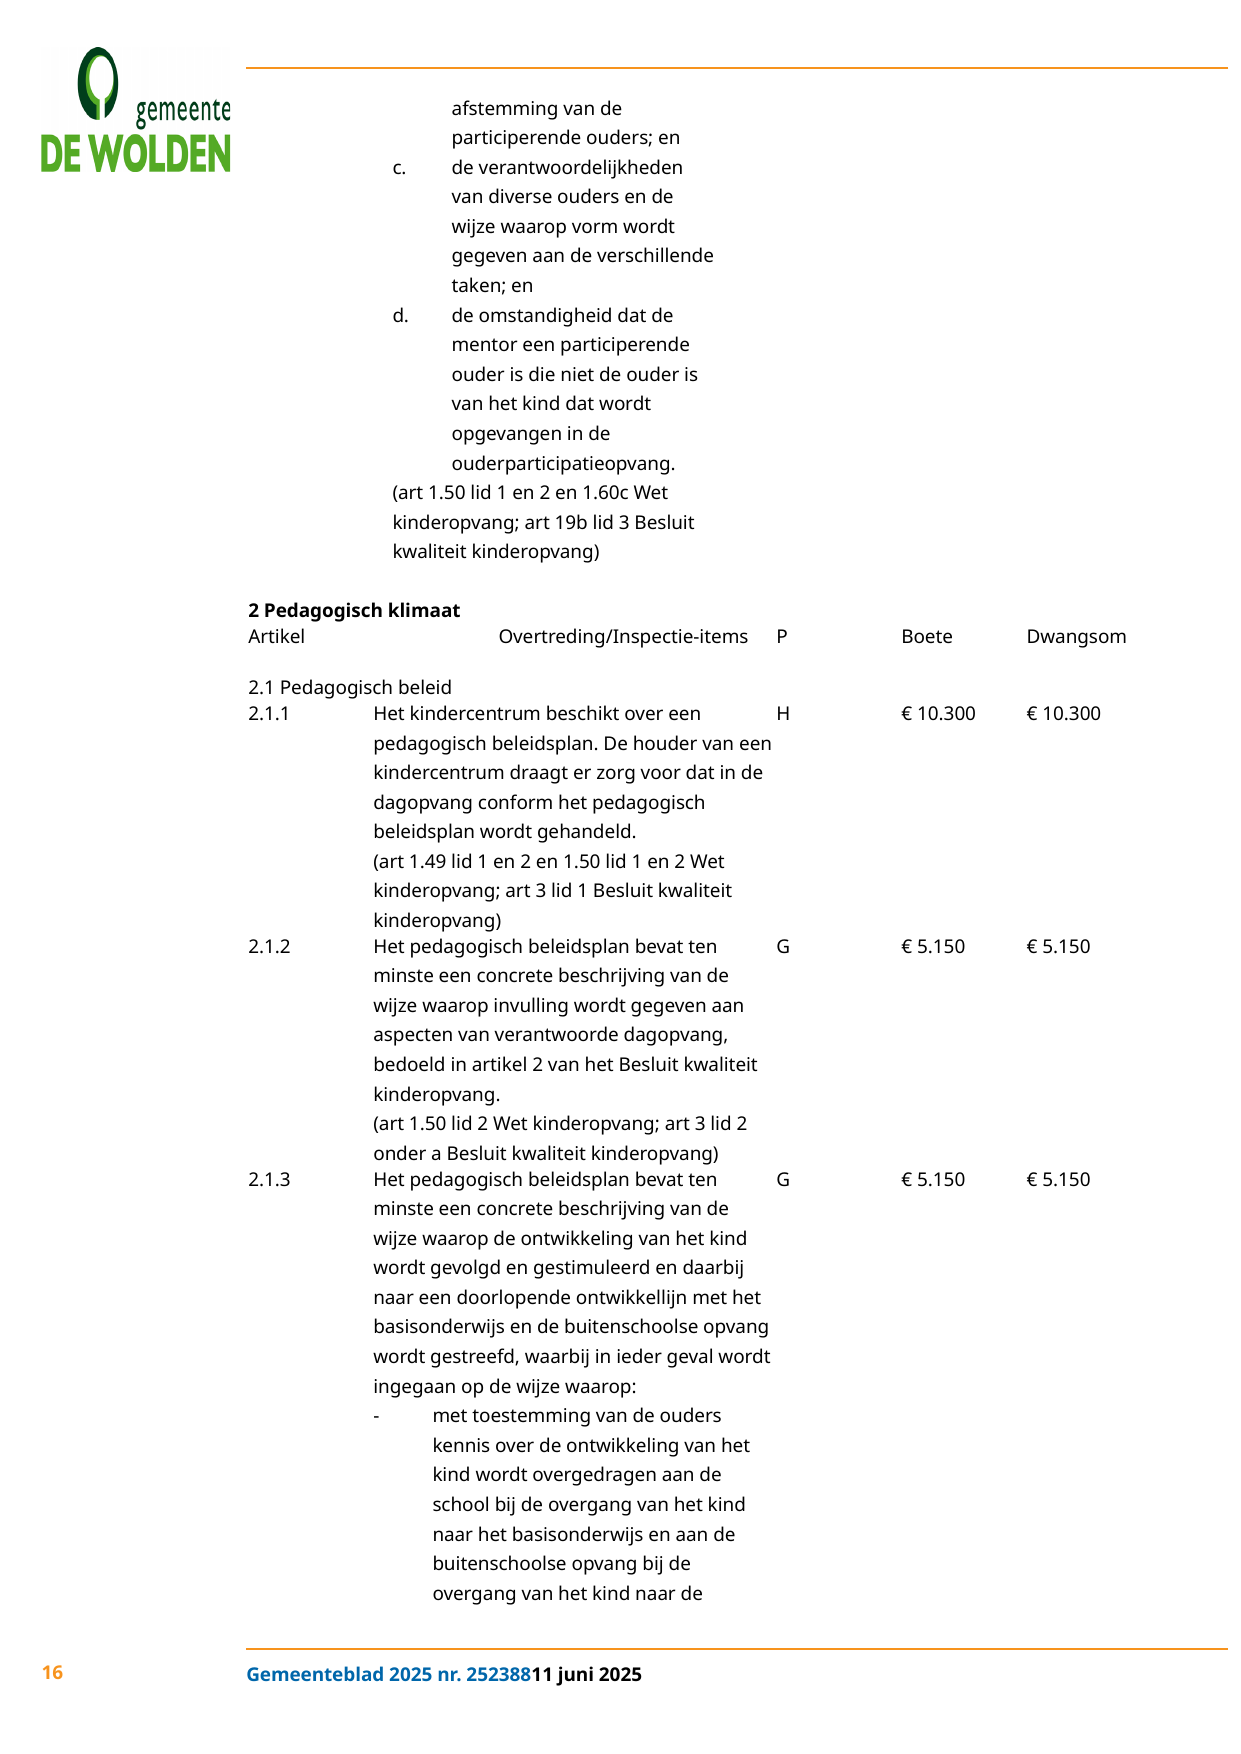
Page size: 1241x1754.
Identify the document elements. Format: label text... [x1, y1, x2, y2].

table_cell € 5.150 [901, 933, 1026, 1166]
table_cell [1007, 95, 1152, 564]
table_cell P [776, 623, 901, 649]
table_cell Het kindercentrum beschikt over een pedagogisch beleidsplan. De houder van een kindercentrum draagt er zorg voor dat in de dagopvang conform het pedagogisch beleidsplan wordt gehandeld. (art 1.49 lid 1 en 2 en 1.50 lid 1 en 2 Wet kinderopvang; art 3 lid 1 Besluit kwaliteit kinderopvang) [373, 700, 776, 933]
table_cell Overtreding/Inspectie-items [498, 623, 776, 649]
table_cell [498, 649, 776, 674]
table_cell 2.1.3 [248, 1166, 373, 1606]
table_cell Het pedagogisch beleidsplan bevat ten minste een concrete beschrijving van de wijze waarop invulling wordt gegeven aan aspecten van verantwoorde dagopvang, bedoeld in artikel 2 van het Besluit kwaliteit kinderopvang. (art 1.50 lid 2 Wet kinderopvang; art 3 lid 2 onder a Besluit kwaliteit kinderopvang) [373, 933, 776, 1166]
table_cell [863, 95, 1007, 564]
table_cell € 5.150 [1026, 933, 1152, 1166]
table_cell [719, 95, 863, 564]
table_cell [776, 649, 901, 674]
table_cell [248, 95, 392, 564]
table_cell € 5.150 [901, 1166, 1026, 1606]
table_cell 2.1.1 [248, 700, 373, 933]
table_cell G [776, 1166, 901, 1606]
table_cell Dwangsom [1026, 623, 1152, 649]
table_cell [901, 649, 1026, 674]
table_cell [1026, 649, 1152, 674]
table_cell Artikel [248, 623, 498, 649]
table_cell G [776, 933, 901, 1166]
table_cell € 5.150 [1026, 1166, 1152, 1606]
table_cell € 10.300 [1026, 700, 1152, 933]
table_cell € 10.300 [901, 700, 1026, 933]
table_cell 2.1.2 [248, 933, 373, 1166]
picture [41, 47, 231, 172]
table_cell afstemming van de participerende ouders; en de verantwoordelijkheden van diverse ouders en de wijze waarop vorm wordt gegeven aan de verschillende taken; en de omstandigheid dat de mentor een participerende ouder is die niet de ouder is van het kind dat wordt opgevangen in de ouderparticipatieopvang. (art 1.50 lid 1 en 2 en 1.60c Wet kinderopvang; art 19b lid 3 Besluit kwaliteit kinderopvang) [392, 95, 719, 564]
table_cell H [776, 700, 901, 933]
table_cell Het pedagogisch beleidsplan bevat ten minste een concrete beschrijving van de wijze waarop de ontwikkeling van het kind wordt gevolgd en gestimuleerd en daarbij naar een doorlopende ontwikkellijn met het basisonderwijs en de buitenschoolse opvang wordt gestreefd, waarbij in ieder geval wordt ingegaan op de wijze waarop: met toestemming van de ouders kennis over de ontwikkeling van het kind wordt overgedragen aan de school bij de overgang van het kind naar het basisonderwijs en aan de buitenschoolse opvang bij de overgang van het kind naar de [373, 1166, 776, 1606]
table_header 2 Pedagogisch klimaat [248, 597, 1152, 623]
table_cell [248, 649, 498, 674]
table_cell 2.1 Pedagogisch beleid [248, 674, 1152, 700]
table_cell Boete [901, 623, 1026, 649]
